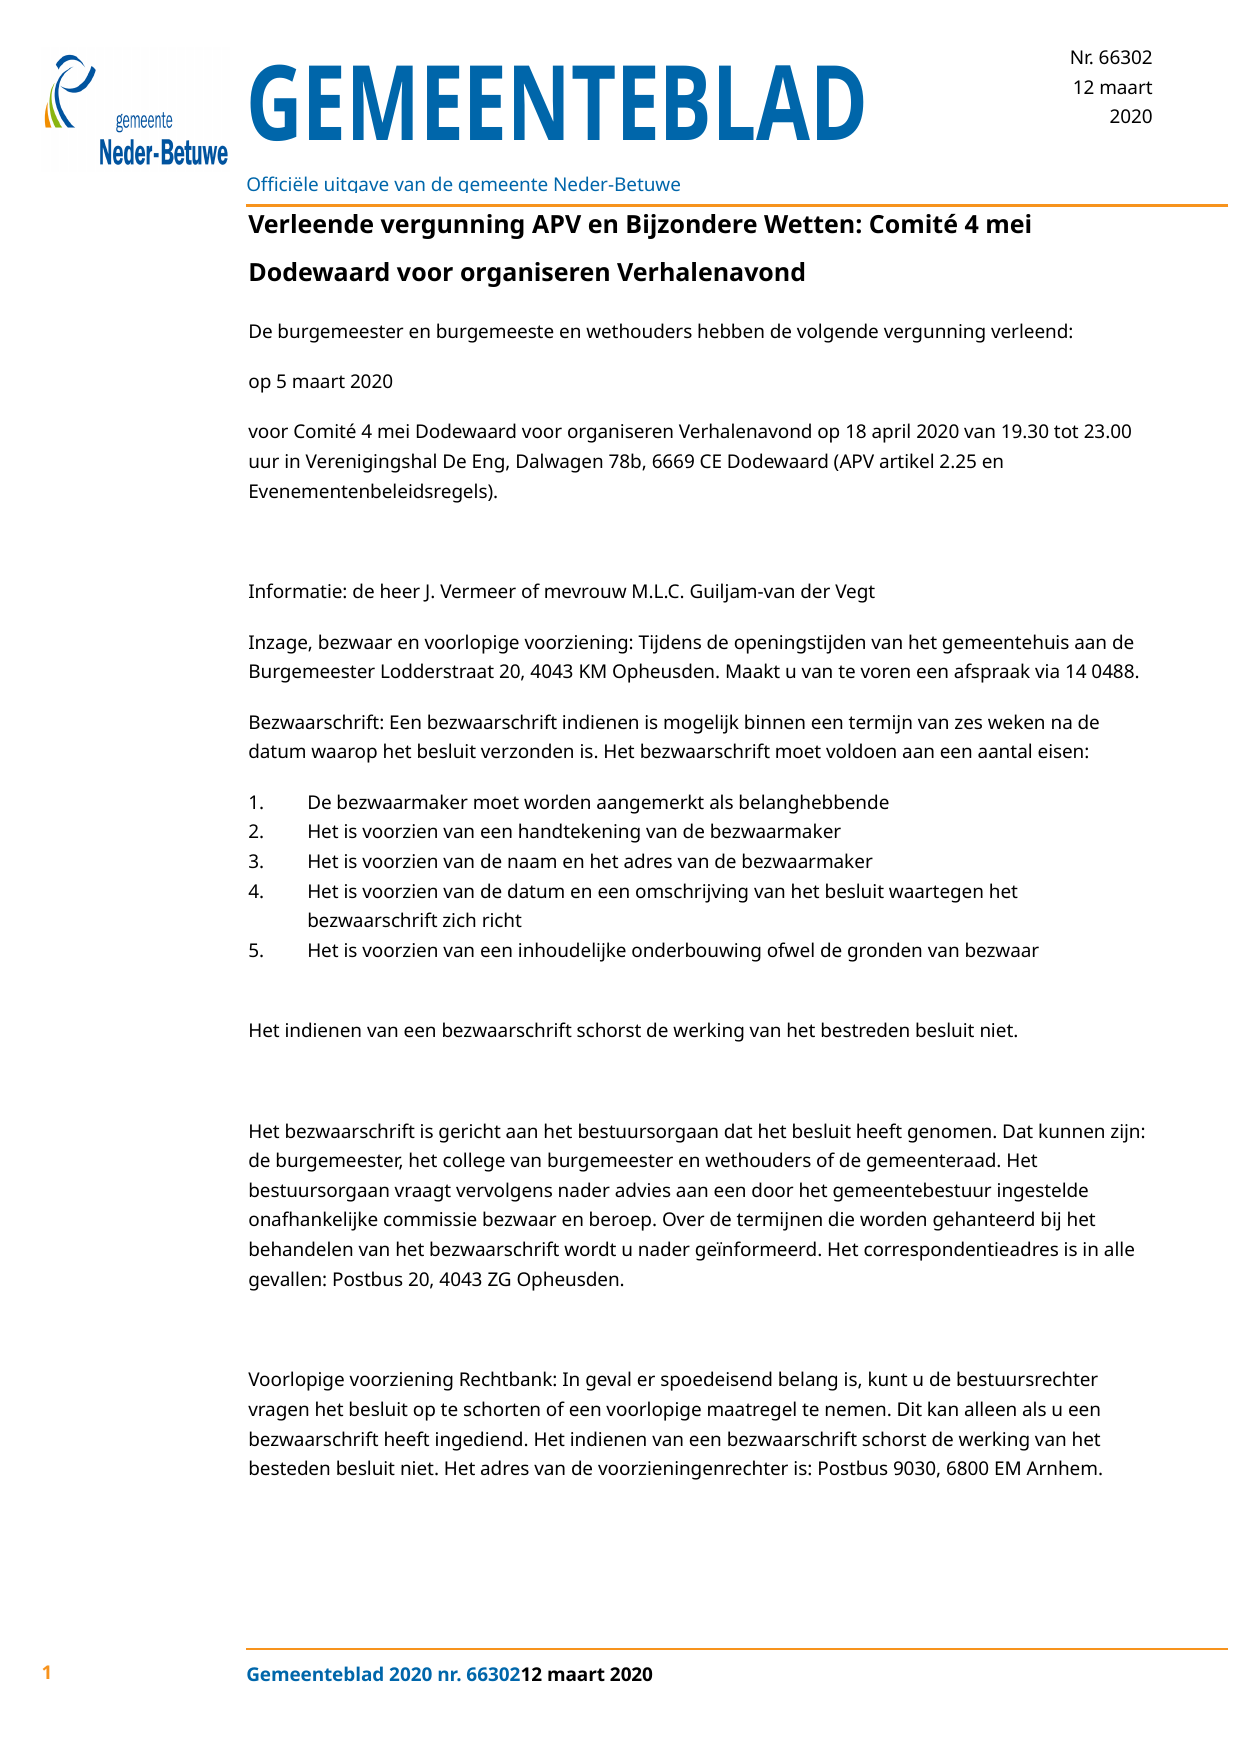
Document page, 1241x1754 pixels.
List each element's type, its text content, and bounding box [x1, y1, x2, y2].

text op 5 maart 2020 [248, 368, 1152, 394]
list Het is voorzien van de datum en een omschrijving van het besluit waartegen het bezwaarschrift zich richt [248, 878, 1152, 933]
text Informatie: de heer J. Vermeer of mevrouw M.L.C. Guiljam-van der Vegt [248, 579, 1152, 604]
text Verleende vergunning APV en Bijzondere Wetten: Comité 4 mei Dodewaard voor organiseren Verhalenavond [248, 207, 1152, 288]
list Het is voorzien van de naam en het adres van de bezwaarmaker [248, 848, 1152, 874]
picture [41, 47, 231, 172]
list Het is voorzien van een inhoudelijke onderbouwing ofwel de gronden van bezwaar [248, 937, 1152, 963]
text voor Comité 4 mei Dodewaard voor organiseren Verhalenavond op 18 april 2020 van 19.30 tot 23.00 uur in Verenigingshal De Eng, Dalwagen 78b, 6669 CE Dodewaard (APV artikel 2.25 en Evenementenbeleidsregels). [248, 419, 1152, 504]
text Bezwaarschrift: Een bezwaarschrift indienen is mogelijk binnen een termijn van zes weken na de datum waarop het besluit verzonden is. Het bezwaarschrift moet voldoen aan een aantal eisen: [248, 709, 1152, 764]
list De bezwaarmaker moet worden aangemerkt als belanghebbende [248, 789, 1152, 815]
text Voorlopige voorziening Rechtbank: In geval er spoedeisend belang is, kunt u de bestuursrechter vragen het besluit op te schorten of een voorlopige maatregel te nemen. Dit kan alleen als u een bezwaarschrift heeft ingediend. Het indienen van een bezwaarschrift schorst de werking van het besteden besluit niet. Het adres van de voorzieningenrechter is: Postbus 9030, 6800 EM Arnhem. [248, 1367, 1152, 1481]
text Het bezwaarschrift is gericht aan het bestuursorgaan dat het besluit heeft genomen. Dat kunnen zijn: de burgemeester, het college van burgemeester en wethouders of de gemeenteraad. Het bestuursorgaan vraagt vervolgens nader advies aan een door het gemeentebestuur ingestelde onafhankelijke commissie bezwaar en beroep. Over de termijnen die worden gehanteerd bij het behandelen van het bezwaarschrift wordt u nader geïnformeerd. Het correspondentieadres is in alle gevallen: Postbus 20, 4043 ZG Opheusden. [248, 1118, 1152, 1292]
text Het indienen van een bezwaarschrift schorst de werking van het bestreden besluit niet. [248, 1017, 1152, 1043]
list Het is voorzien van een handtekening van de bezwaarmaker [248, 819, 1152, 844]
text Inzage, bezwaar en voorlopige voorziening: Tijdens de openingstijden van het gemeentehuis aan de Burgemeester Lodderstraat 20, 4043 KM Opheusden. Maakt u van te voren een afspraak via 14 0488. [248, 629, 1152, 684]
text De burgemeester en burgemeeste en wethouders hebben de volgende vergunning verleend: [248, 318, 1152, 344]
